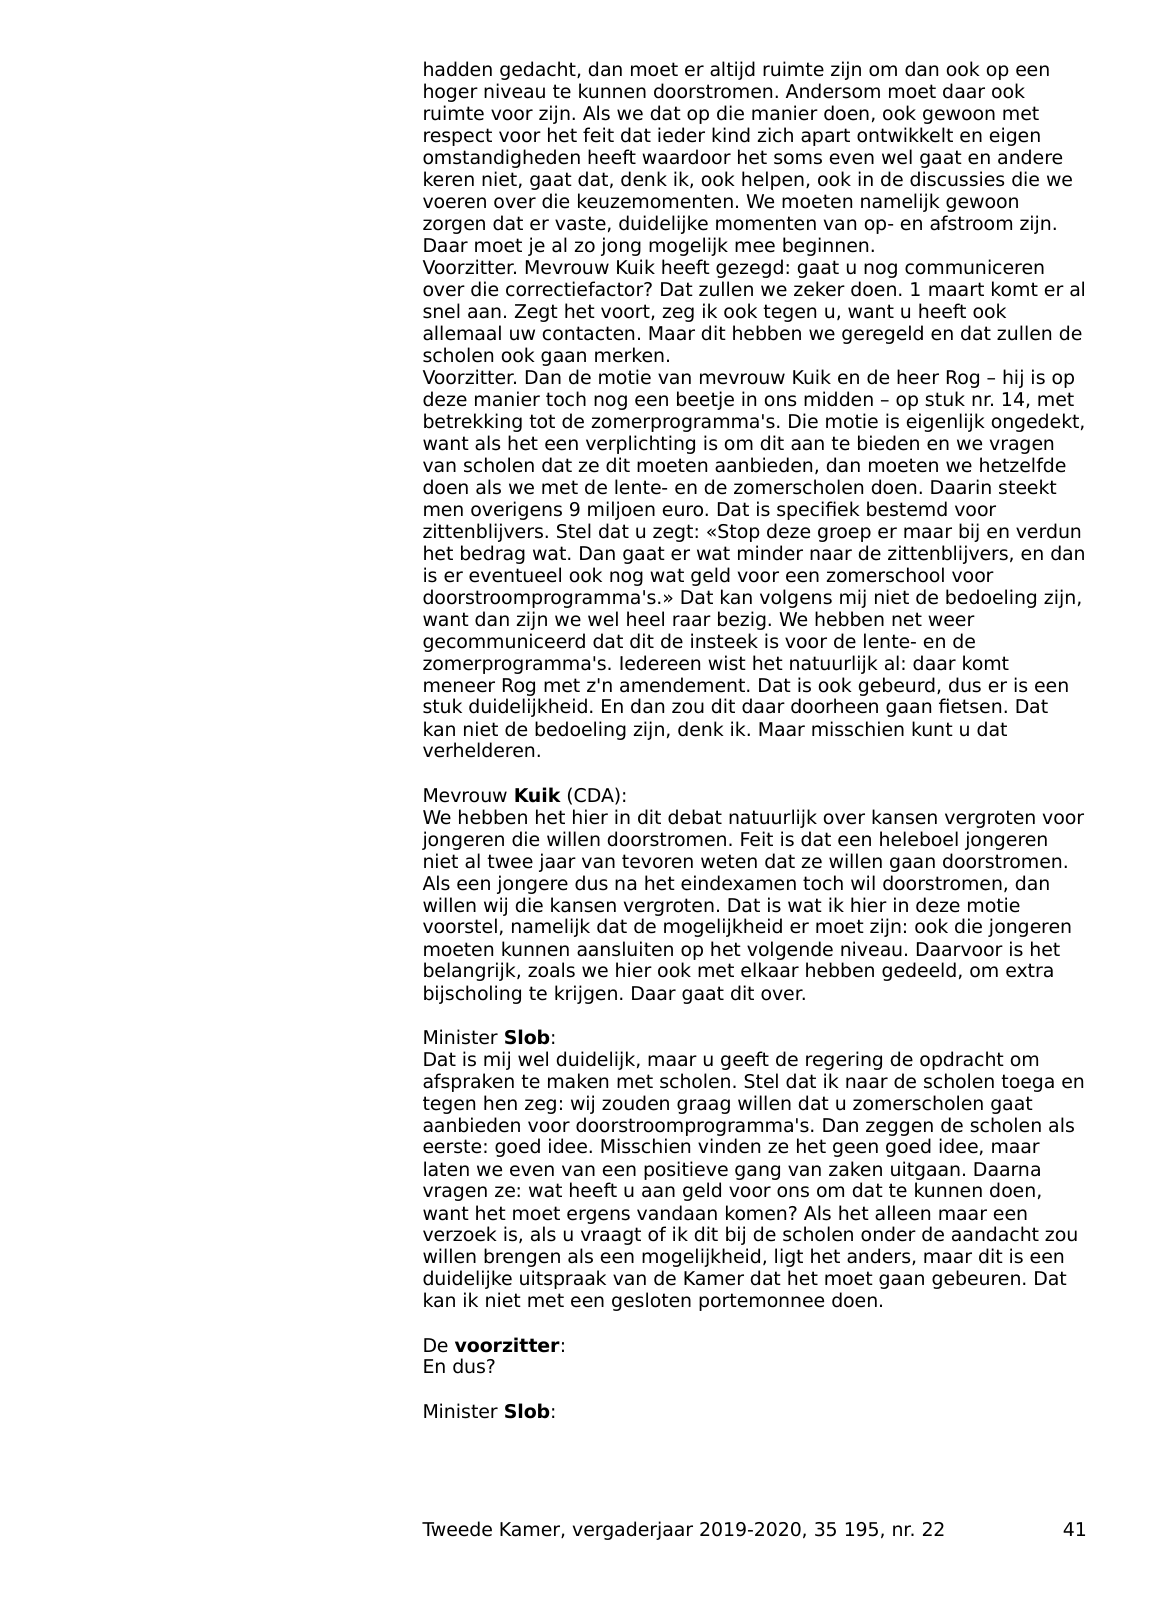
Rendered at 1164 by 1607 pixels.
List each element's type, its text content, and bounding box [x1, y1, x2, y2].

text Mevrouw Kuik (CDA): [422, 784, 1087, 807]
text De voorzitter: [422, 1334, 1087, 1356]
text Voorzitter. Dan de motie van mevrouw Kuik en de heer Rog – hij is op deze manier toch nog een beetje in ons midden – op stuk nr. 14, met betrekking tot de zomerprogramma's. Die motie is eigenlijk ongedekt, want als het een verplichting is om dit aan te bieden en we vragen van scholen dat ze dit moeten aanbieden, dan moeten we hetzelfde doen als we met de lente- en de zomerscholen doen. Daarin steekt men overigens 9 miljoen euro. Dat is specifiek bestemd voor zittenblijvers. Stel dat u zegt: «Stop deze groep er maar bij en verdun het bedrag wat. Dan gaat er wat minder naar de zittenblijvers, en dan is er eventueel ook nog wat geld voor een zomerschool voor doorstroomprogramma's.» Dat kan volgens mij niet de bedoeling zijn, want dan zijn we wel heel raar bezig. We hebben net weer gecommuniceerd dat dit de insteek is voor de lente- en de zomerprogramma's. Iedereen wist het natuurlijk al: daar komt meneer Rog met z'n amendement. Dat is ook gebeurd, dus er is een stuk duidelijkheid. En dan zou dit daar doorheen gaan fietsen. Dat kan niet de bedoeling zijn, denk ik. Maar misschien kunt u dat verhelderen. [422, 367, 1087, 762]
text En dus? [422, 1356, 1087, 1378]
text Minister Slob: [422, 1401, 1087, 1423]
text hadden gedacht, dan moet er altijd ruimte zijn om dan ook op een hoger niveau te kunnen doorstromen. Andersom moet daar ook ruimte voor zijn. Als we dat op die manier doen, ook gewoon met respect voor het feit dat ieder kind zich apart ontwikkelt en eigen omstandigheden heeft waardoor het soms even wel gaat en andere keren niet, gaat dat, denk ik, ook helpen, ook in de discussies die we voeren over die keuzemomenten. We moeten namelijk gewoon zorgen dat er vaste, duidelijke momenten van op- en afstroom zijn. Daar moet je al zo jong mogelijk mee beginnen. [422, 59, 1087, 257]
text Minister Slob: [422, 1027, 1087, 1048]
text Dat is mij wel duidelijk, maar u geeft de regering de opdracht om afspraken te maken met scholen. Stel dat ik naar de scholen toega en tegen hen zeg: wij zouden graag willen dat u zomerscholen gaat aanbieden voor doorstroomprogramma's. Dan zeggen de scholen als eerste: goed idee. Misschien vinden ze het geen goed idee, maar laten we even van een positieve gang van zaken uitgaan. Daarna vragen ze: wat heeft u aan geld voor ons om dat te kunnen doen, want het moet ergens vandaan komen? Als het alleen maar een verzoek is, als u vraagt of ik dit bij de scholen onder de aandacht zou willen brengen als een mogelijkheid, ligt het anders, maar dit is een duidelijke uitspraak van de Kamer dat het moet gaan gebeuren. Dat kan ik niet met een gesloten portemonnee doen. [422, 1048, 1087, 1312]
text We hebben het hier in dit debat natuurlijk over kansen vergroten voor jongeren die willen doorstromen. Feit is dat een heleboel jongeren niet al twee jaar van tevoren weten dat ze willen gaan doorstromen. Als een jongere dus na het eindexamen toch wil doorstromen, dan willen wij die kansen vergroten. Dat is wat ik hier in deze motie voorstel, namelijk dat de mogelijkheid er moet zijn: ook die jongeren moeten kunnen aansluiten op het volgende niveau. Daarvoor is het belangrijk, zoals we hier ook met elkaar hebben gedeeld, om extra bijscholing te krijgen. Daar gaat dit over. [422, 807, 1087, 1004]
text Voorzitter. Mevrouw Kuik heeft gezegd: gaat u nog communiceren over die correctiefactor? Dat zullen we zeker doen. 1 maart komt er al snel aan. Zegt het voort, zeg ik ook tegen u, want u heeft ook allemaal uw contacten. Maar dit hebben we geregeld en dat zullen de scholen ook gaan merken. [422, 257, 1087, 367]
